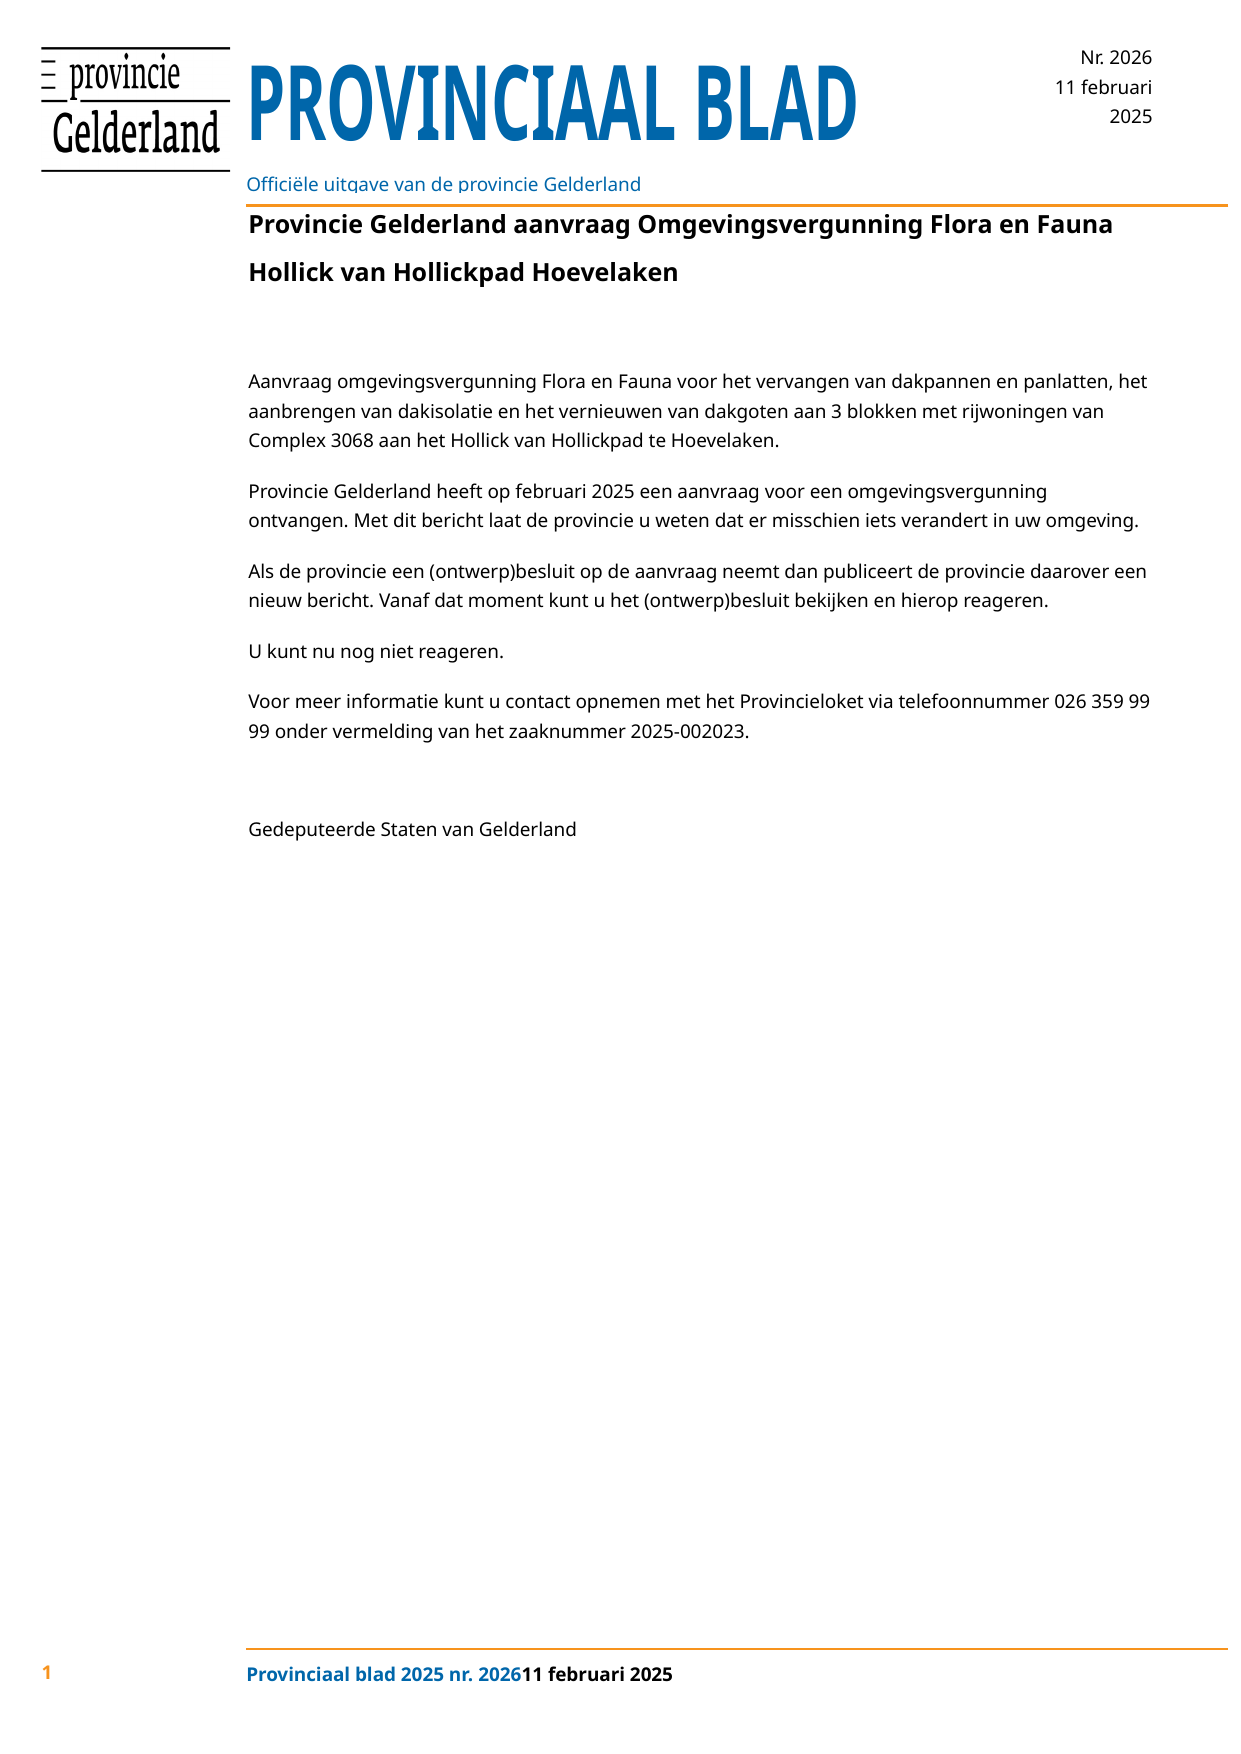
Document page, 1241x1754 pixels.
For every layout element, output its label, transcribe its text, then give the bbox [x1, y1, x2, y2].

text Voor meer informatie kunt u contact opnemen met het Provincieloket via telefoonnummer 026 359 99 99 onder vermelding van het zaaknummer 2025-002023. [248, 688, 1152, 744]
picture [41, 47, 231, 172]
text Provincie Gelderland aanvraag Omgevingsvergunning Flora en Fauna Hollick van Hollickpad Hoevelaken [248, 207, 1152, 288]
text U kunt nu nog niet reageren. [248, 638, 1152, 664]
text Gedeputeerde Staten van Gelderland [248, 816, 1152, 842]
text Als de provincie een (ontwerp)besluit op de aanvraag neemt dan publiceert de provincie daarover een nieuw bericht. Vanaf dat moment kunt u het (ontwerp)besluit bekijken en hierop reageren. [248, 558, 1152, 613]
text Aanvraag omgevingsvergunning Flora en Fauna voor het vervangen van dakpannen en panlatten, het aanbrengen van dakisolatie en het vernieuwen van dakgoten aan 3 blokken met rijwoningen van Complex 3068 aan het Hollick van Hollickpad te Hoevelaken. [248, 368, 1152, 453]
text Provincie Gelderland heeft op februari 2025 een aanvraag voor een omgevingsvergunning ontvangen. Met dit bericht laat de provincie u weten dat er misschien iets verandert in uw omgeving. [248, 478, 1152, 533]
